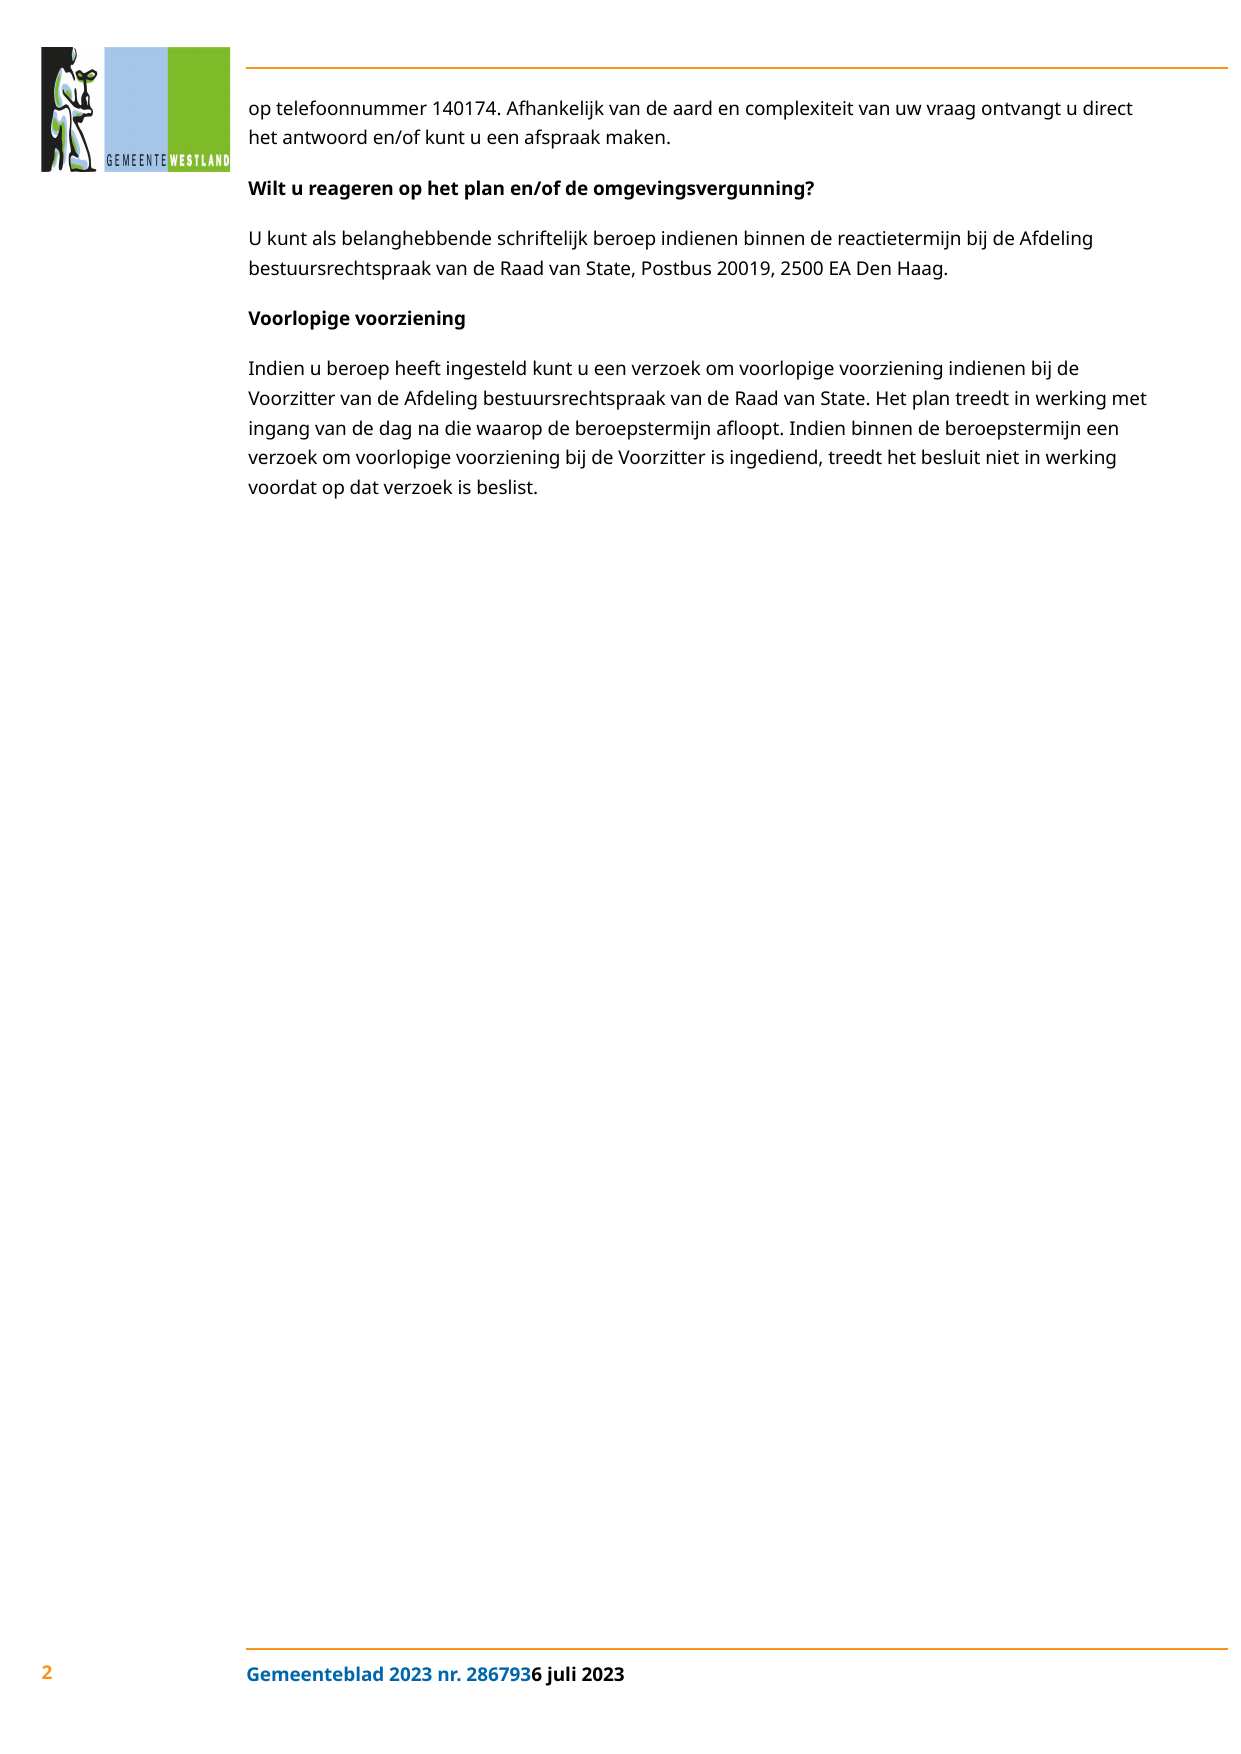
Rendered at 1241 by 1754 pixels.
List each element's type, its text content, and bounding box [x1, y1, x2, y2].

text Wilt u reageren op het plan en/of de omgevingsvergunning? [248, 175, 1152, 201]
text Voorlopige voorziening [248, 305, 1152, 331]
text op telefoonnummer 140174. Afhankelijk van de aard en complexiteit van uw vraag ontvangt u direct het antwoord en/of kunt u een afspraak maken. [248, 95, 1152, 150]
text Indien u beroep heeft ingesteld kunt u een verzoek om voorlopige voorziening indienen bij de Voorzitter van de Afdeling bestuursrechtspraak van de Raad van State. Het plan treedt in werking met ingang van de dag na die waarop de beroepstermijn afloopt. Indien binnen de beroepstermijn een verzoek om voorlopige voorziening bij de Voorzitter is ingediend, treedt het besluit niet in werking voordat op dat verzoek is beslist. [248, 356, 1152, 500]
text U kunt als belanghebbende schriftelijk beroep indienen binnen de reactietermijn bij de Afdeling bestuursrechtspraak van de Raad van State, Postbus 20019, 2500 EA Den Haag. [248, 225, 1152, 281]
picture [41, 47, 231, 172]
